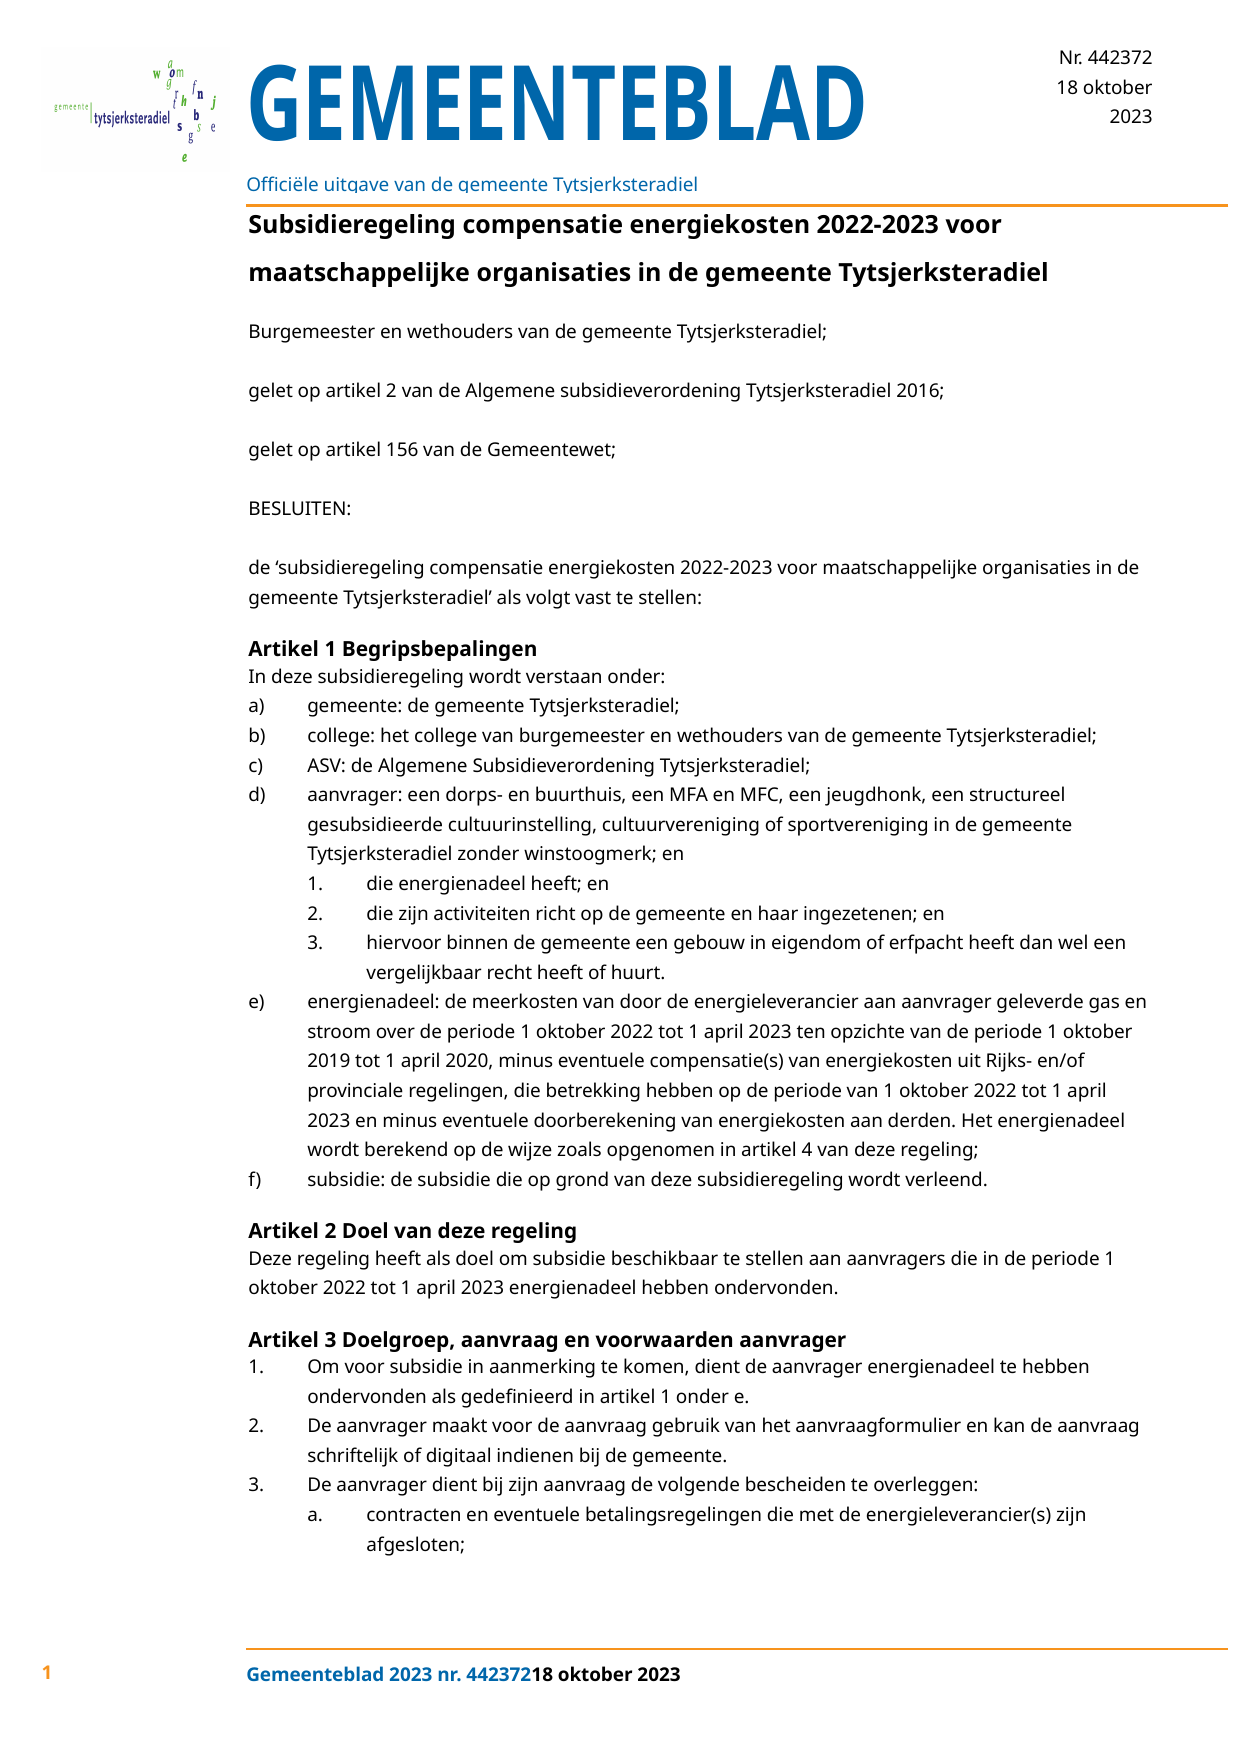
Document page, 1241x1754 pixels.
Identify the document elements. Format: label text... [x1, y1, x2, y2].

list contracten en eventuele betalingsregelingen die met de energieleverancier(s) zijn afgesloten; [307, 1501, 1152, 1556]
text gelet op artikel 2 van de Algemene subsidieverordening Tytsjerksteradiel 2016; [248, 377, 1152, 403]
text Artikel 3 Doelgroep, aanvraag en voorwaarden aanvrager [248, 1325, 1152, 1353]
text Subsidieregeling compensatie energiekosten 2022-2023 voor maatschappelijke organisaties in de gemeente Tytsjerksteradiel [248, 207, 1152, 288]
picture [41, 47, 231, 172]
list ASV: de Algemene Subsidieverordening Tytsjerksteradiel; [248, 752, 1152, 777]
text Artikel 2 Doel van deze regeling [248, 1216, 1152, 1245]
text Artikel 1 Begripsbepalingen [248, 634, 1152, 663]
list die zijn activiteiten richt op de gemeente en haar ingezetenen; en [307, 900, 1152, 925]
list hiervoor binnen de gemeente een gebouw in eigendom of erfpacht heeft dan wel een vergelijkbaar recht heeft of huurt. [307, 929, 1152, 984]
text In deze subsidieregeling wordt verstaan onder: [248, 663, 1152, 689]
list energienadeel: de meerkosten van door de energieleverancier aan aanvrager geleverde gas en stroom over de periode 1 oktober 2022 tot 1 april 2023 ten opzichte van de periode 1 oktober 2019 tot 1 april 2020, minus eventuele compensatie(s) van energiekosten uit Rijks- en/of provinciale regelingen, die betrekking hebben op de periode van 1 oktober 2022 tot 1 april 2023 en minus eventuele doorberekening van energiekosten aan derden. Het energienadeel wordt berekend op de wijze zoals opgenomen in artikel 4 van deze regeling; [248, 988, 1152, 1162]
list aanvrager: een dorps- en buurthuis, een MFA en MFC, een jeugdhonk, een structureel gesubsidieerde cultuurinstelling, cultuurvereniging of sportvereniging in de gemeente Tytsjerksteradiel zonder winstoogmerk; en [248, 781, 1152, 866]
list die energienadeel heeft; en [307, 870, 1152, 896]
list De aanvrager dient bij zijn aanvraag de volgende bescheiden te overleggen: [248, 1472, 1152, 1497]
text Deze regeling heeft als doel om subsidie beschikbaar te stellen aan aanvragers die in de periode 1 oktober 2022 tot 1 april 2023 energienadeel hebben ondervonden. [248, 1245, 1152, 1300]
text de ‘subsidieregeling compensatie energiekosten 2022-2023 voor maatschappelijke organisaties in de gemeente Tytsjerksteradiel’ als volgt vast te stellen: [248, 554, 1152, 610]
list Om voor subsidie in aanmerking te komen, dient de aanvrager energienadeel te hebben ondervonden als gedefinieerd in artikel 1 onder e. [248, 1353, 1152, 1408]
list subsidie: de subsidie die op grond van deze subsidieregeling wordt verleend. [248, 1166, 1152, 1192]
list gemeente: de gemeente Tytsjerksteradiel; [248, 693, 1152, 718]
list De aanvrager maakt voor de aanvraag gebruik van het aanvraagformulier en kan de aanvraag schriftelijk of digitaal indienen bij de gemeente. [248, 1412, 1152, 1468]
text BESLUITEN: [248, 495, 1152, 521]
text Burgemeester en wethouders van de gemeente Tytsjerksteradiel; [248, 318, 1152, 344]
list college: het college van burgemeester en wethouders van de gemeente Tytsjerksteradiel; [248, 722, 1152, 748]
text gelet op artikel 156 van de Gemeentewet; [248, 436, 1152, 462]
